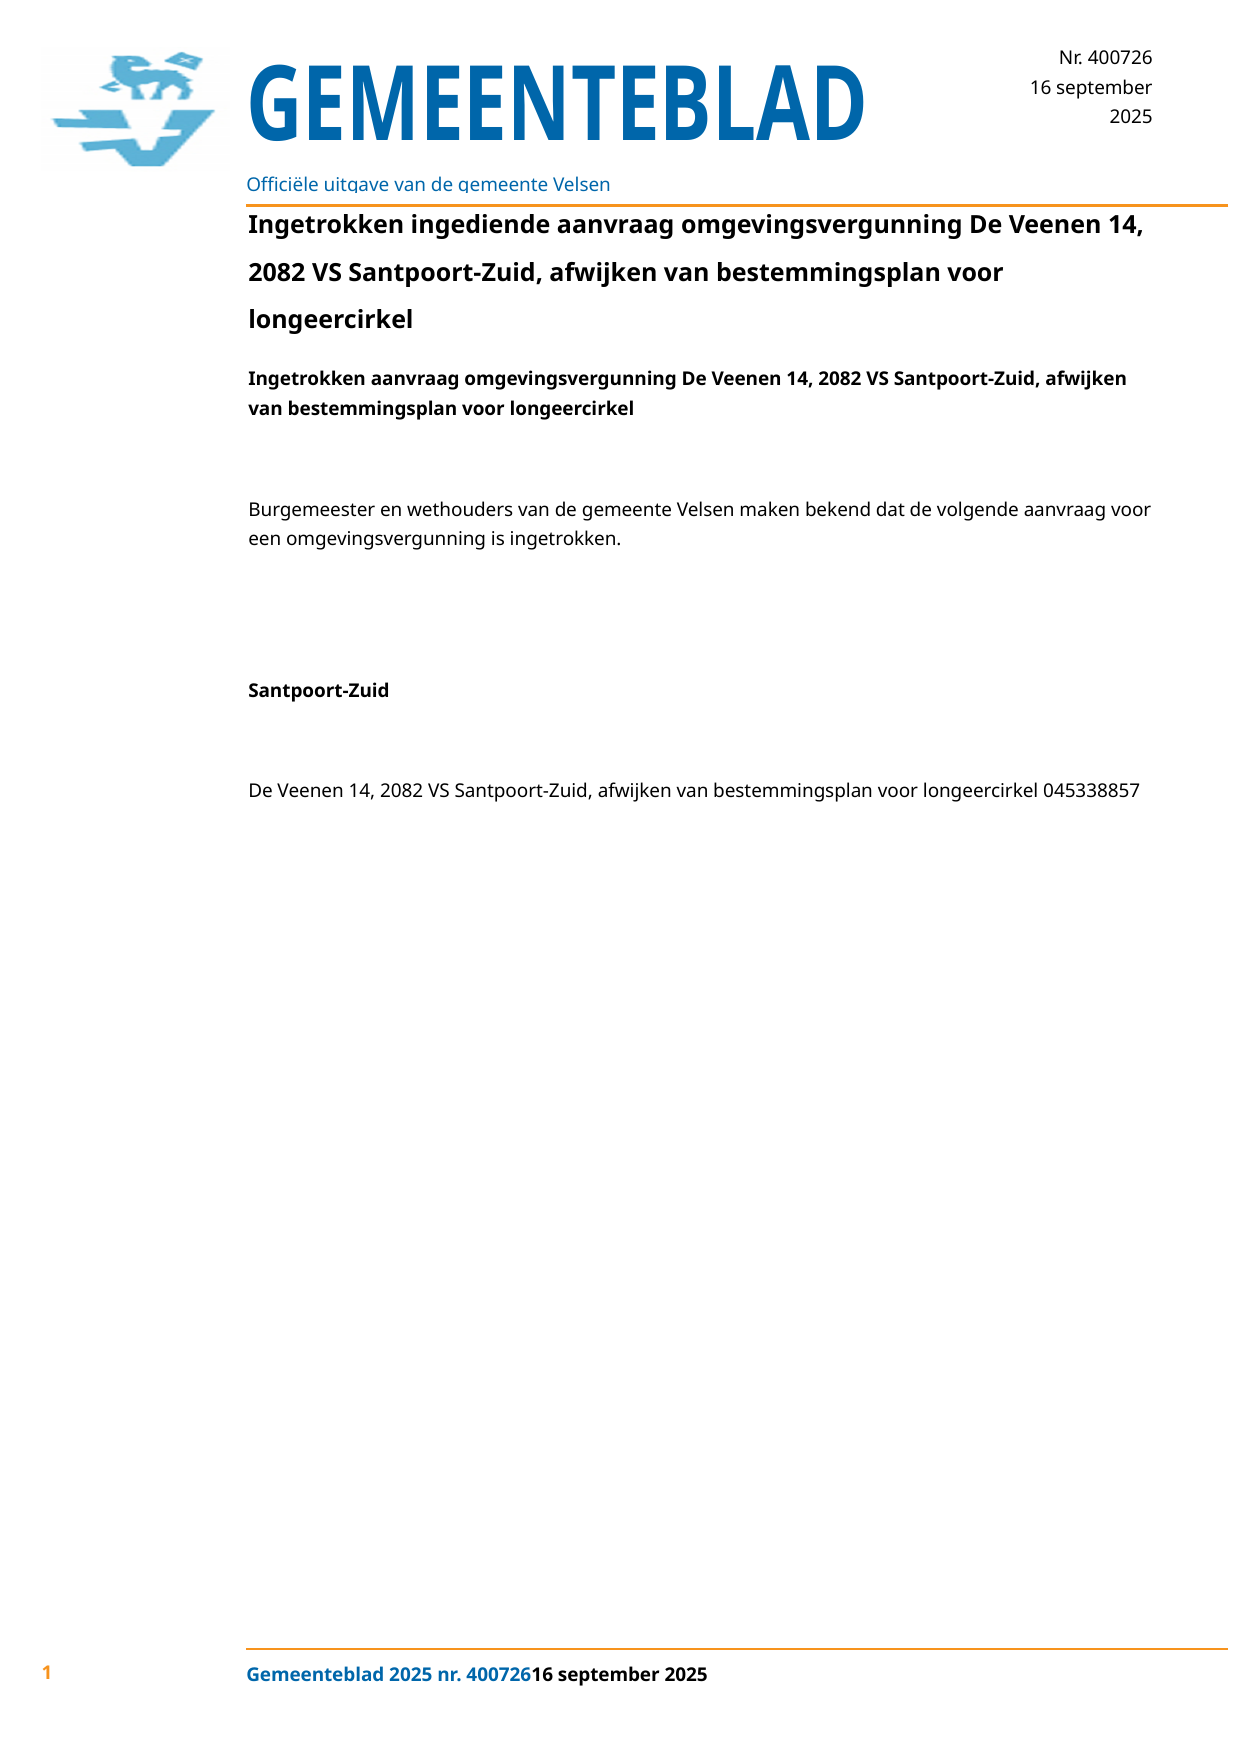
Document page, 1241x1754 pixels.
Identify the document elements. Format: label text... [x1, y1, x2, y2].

picture [41, 47, 231, 172]
text Ingetrokken ingediende aanvraag omgevingsvergunning De Veenen 14, 2082 VS Santpoort-Zuid, afwijken van bestemmingsplan voor longeercirkel [248, 207, 1152, 336]
text De Veenen 14, 2082 VS Santpoort-Zuid, afwijken van bestemmingsplan voor longeercirkel 045338857 [248, 778, 1152, 803]
text Ingetrokken aanvraag omgevingsvergunning De Veenen 14, 2082 VS Santpoort-Zuid, afwijken van bestemmingsplan voor longeercirkel [248, 366, 1152, 421]
text Santpoort-Zuid [248, 677, 1152, 702]
text Burgemeester en wethouders van de gemeente Velsen maken bekend dat de volgende aanvraag voor een omgevingsvergunning is ingetrokken. [248, 496, 1152, 551]
